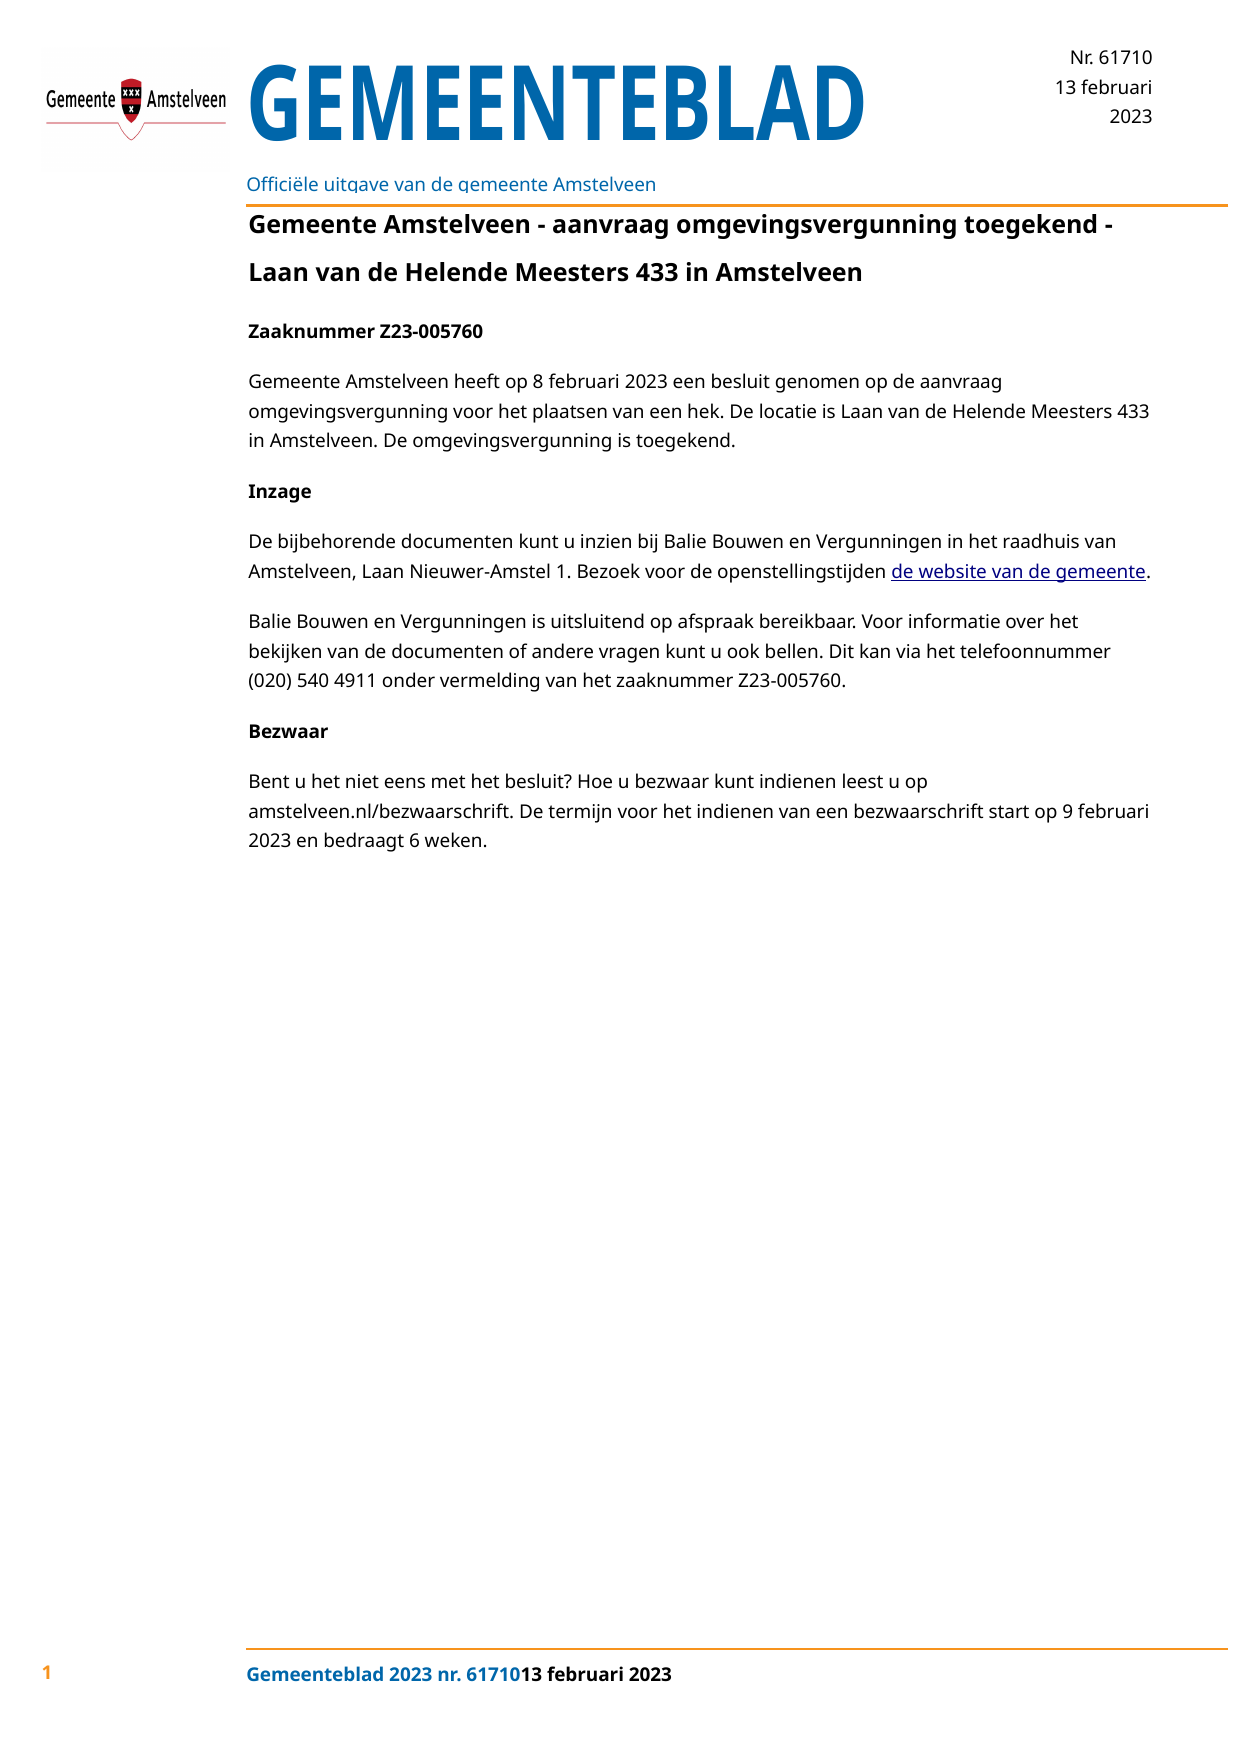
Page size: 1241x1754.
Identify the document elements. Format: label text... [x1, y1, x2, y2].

text Inzage [248, 478, 1152, 504]
text Balie Bouwen en Vergunningen is uitsluitend op afspraak bereikbaar. Voor informatie over het bekijken van de documenten of andere vragen kunt u ook bellen. Dit kan via het telefoonnummer (020) 540 4911 onder vermelding van het zaaknummer Z23-005760. [248, 608, 1152, 693]
text De bijbehorende documenten kunt u inzien bij Balie Bouwen en Vergunningen in het raadhuis van Amstelveen, Laan Nieuwer-Amstel 1. Bezoek voor de openstellingstijden de website van de gemeente. [248, 528, 1152, 584]
text Bezwaar [248, 718, 1152, 744]
text Gemeente Amstelveen - aanvraag omgevingsvergunning toegekend - Laan van de Helende Meesters 433 in Amstelveen [248, 207, 1152, 288]
text Zaaknummer Z23-005760 [248, 318, 1152, 344]
picture [41, 47, 231, 172]
text Gemeente Amstelveen heeft op 8 februari 2023 een besluit genomen op de aanvraag omgevingsvergunning voor het plaatsen van een hek. De locatie is Laan van de Helende Meesters 433 in Amstelveen. De omgevingsvergunning is toegekend. [248, 368, 1152, 453]
text Bent u het niet eens met het besluit? Hoe u bezwaar kunt indienen leest u op amstelveen.nl/bezwaarschrift. De termijn voor het indienen van een bezwaarschrift start op 9 februari 2023 en bedraagt 6 weken. [248, 768, 1152, 853]
